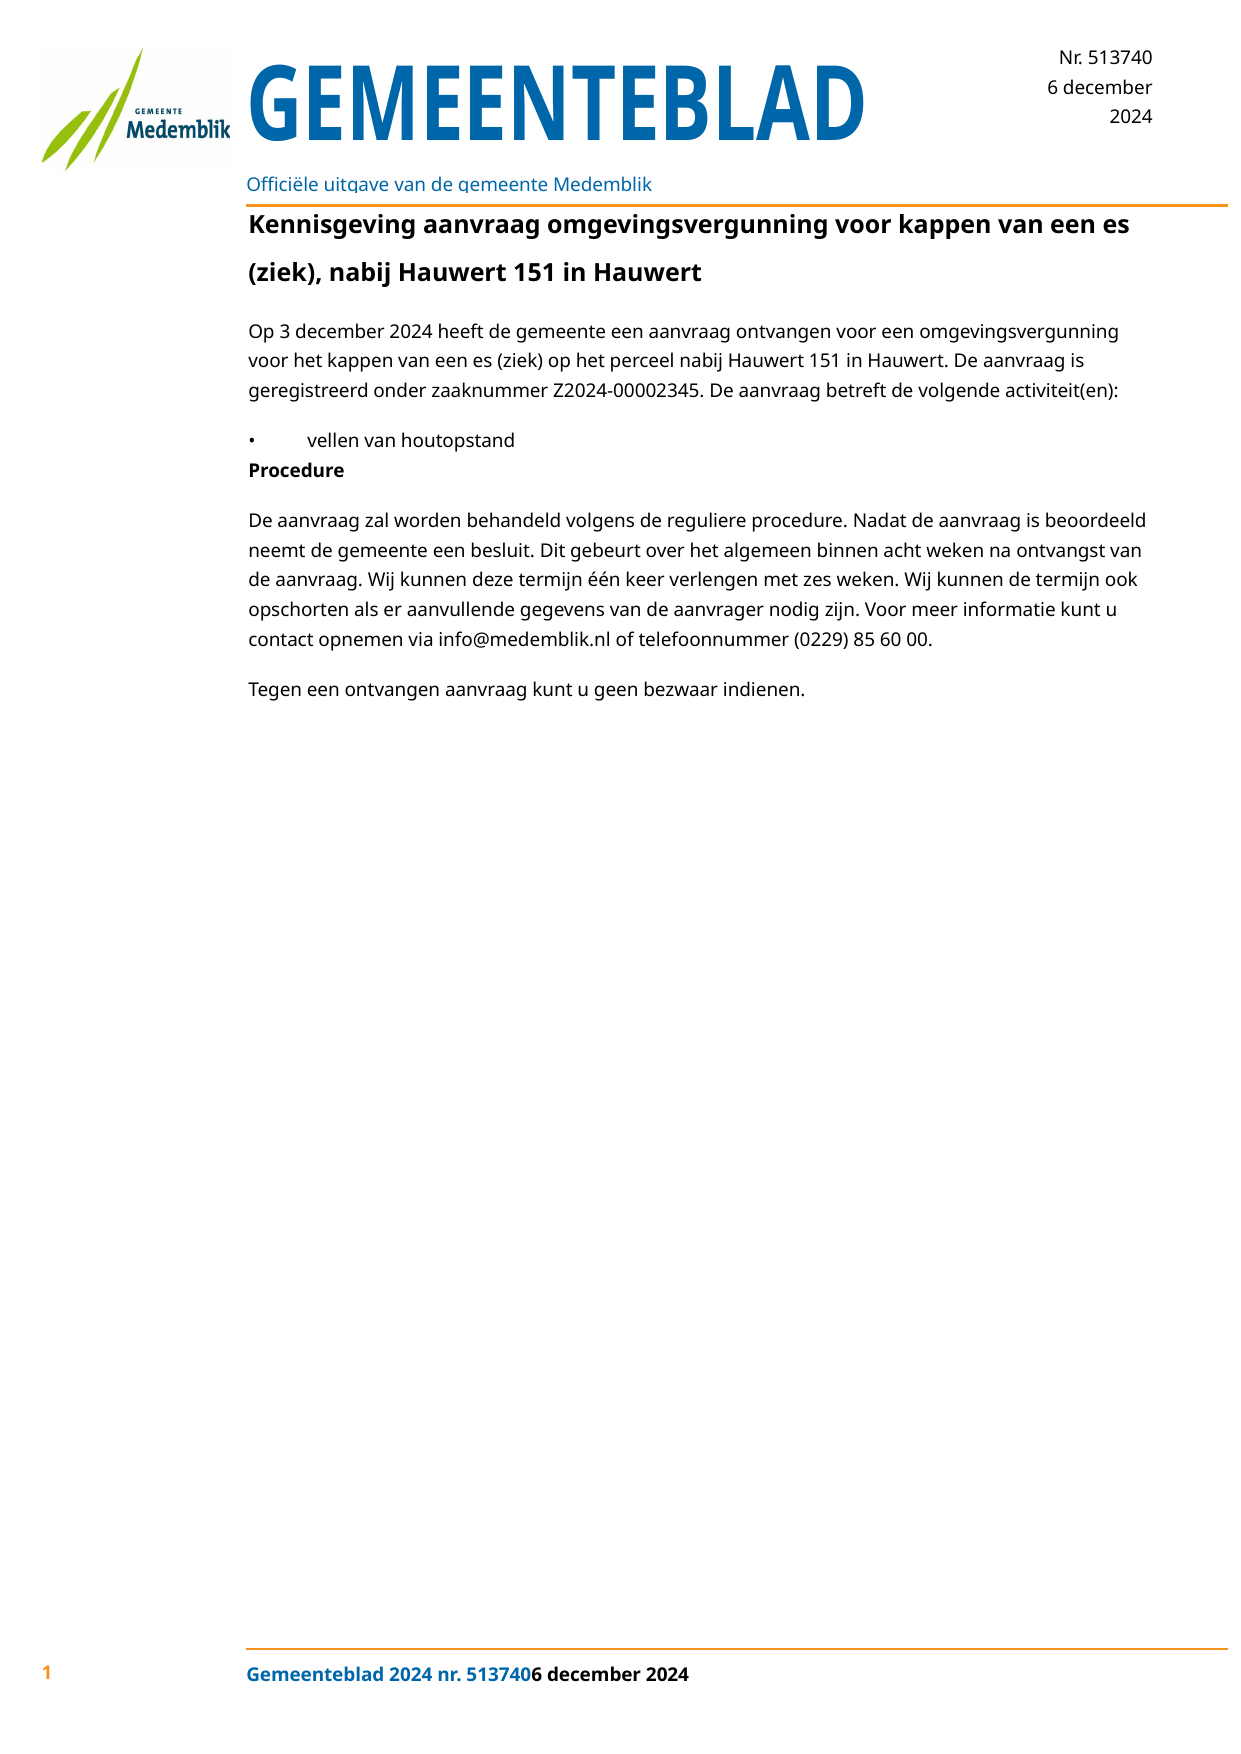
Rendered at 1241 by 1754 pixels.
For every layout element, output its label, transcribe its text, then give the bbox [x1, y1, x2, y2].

picture [41, 47, 231, 172]
text Kennisgeving aanvraag omgevingsvergunning voor kappen van een es (ziek), nabij Hauwert 151 in Hauwert [248, 207, 1152, 288]
list vellen van houtopstand [248, 427, 1152, 453]
text Procedure [248, 457, 1152, 483]
text Op 3 december 2024 heeft de gemeente een aanvraag ontvangen voor een omgevingsvergunning voor het kappen van een es (ziek) op het perceel nabij Hauwert 151 in Hauwert. De aanvraag is geregistreerd onder zaaknummer Z2024-00002345. De aanvraag betreft de volgende activiteit(en): [248, 318, 1152, 403]
text Tegen een ontvangen aanvraag kunt u geen bezwaar indienen. [248, 676, 1152, 702]
text De aanvraag zal worden behandeld volgens de reguliere procedure. Nadat de aanvraag is beoordeeld neemt de gemeente een besluit. Dit gebeurt over het algemeen binnen acht weken na ontvangst van de aanvraag. Wij kunnen deze termijn één keer verlengen met zes weken. Wij kunnen de termijn ook opschorten als er aanvullende gegevens van de aanvrager nodig zijn. Voor meer informatie kunt u contact opnemen via info@medemblik.nl of telefoonnummer (0229) 85 60 00. [248, 507, 1152, 652]
